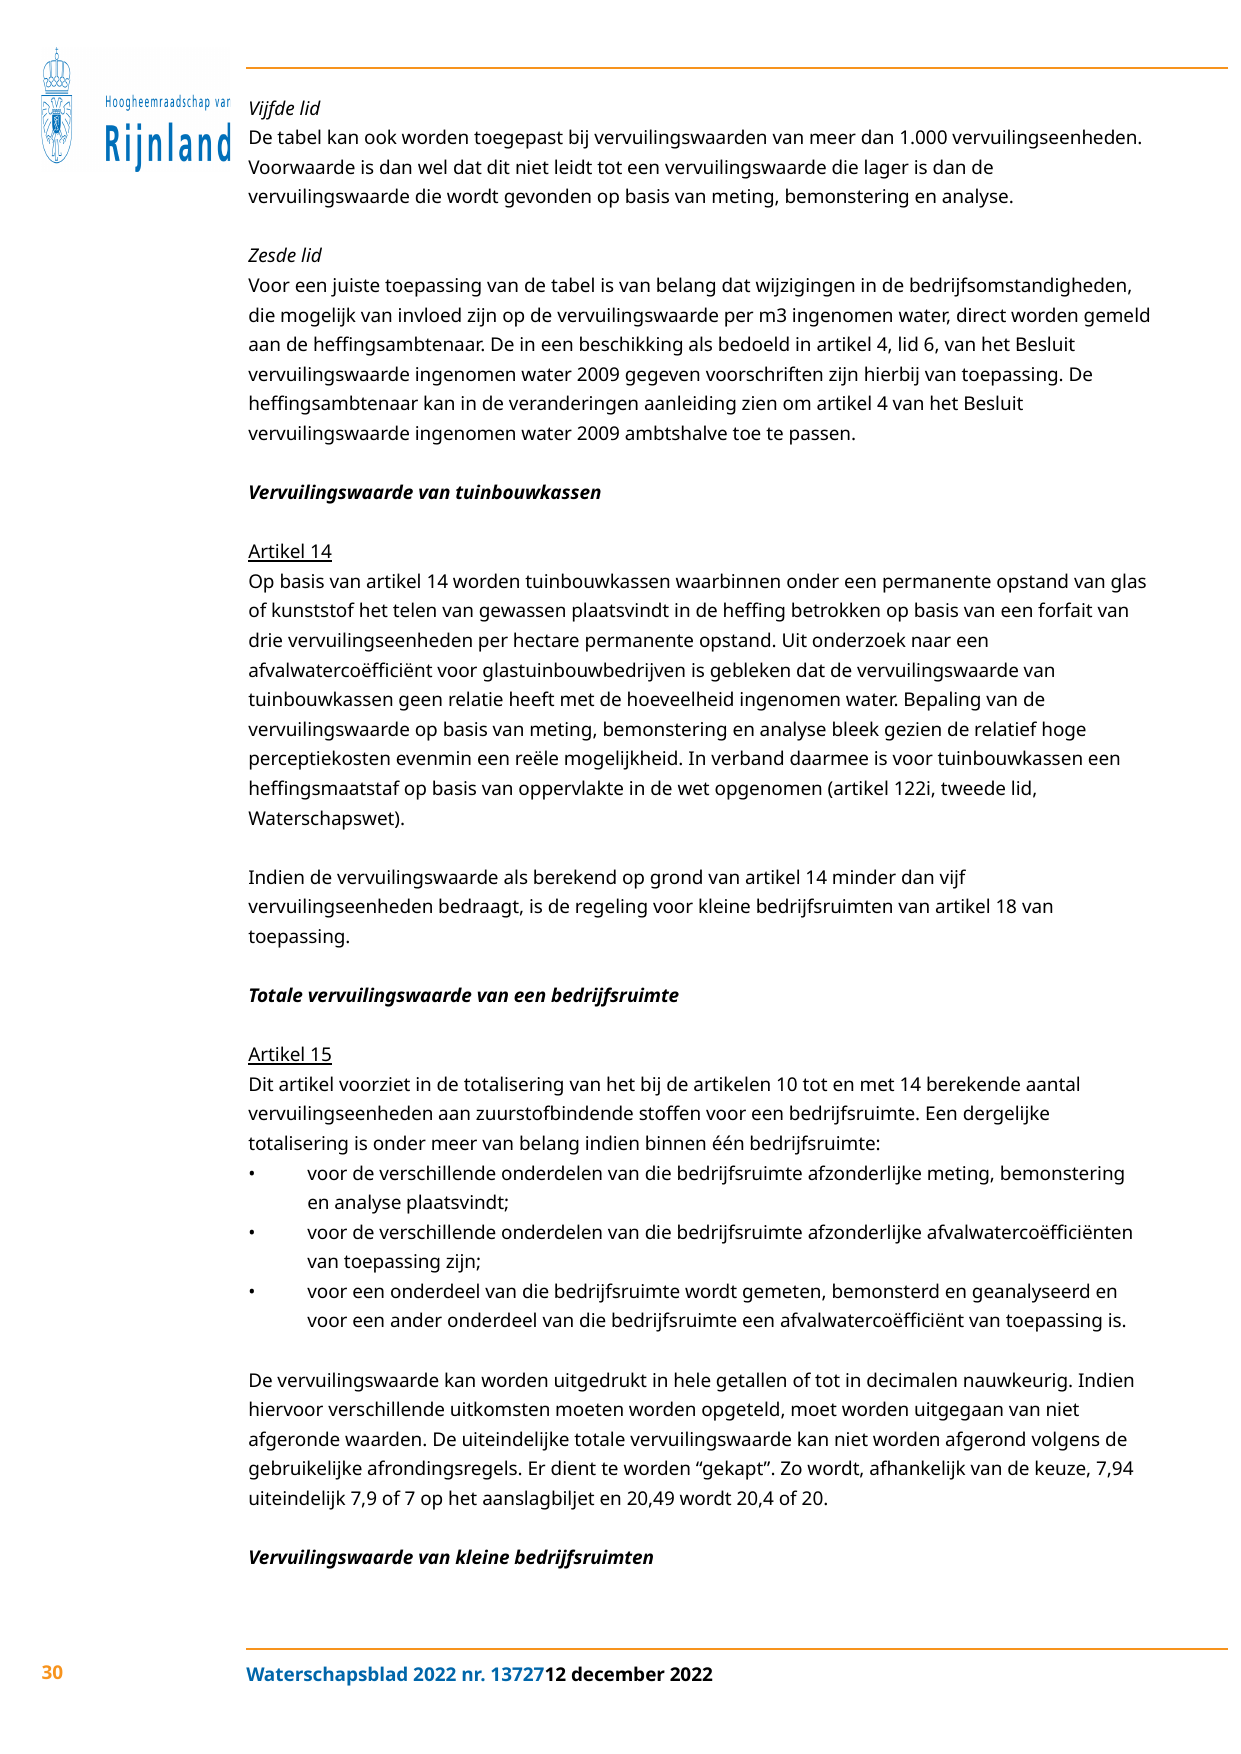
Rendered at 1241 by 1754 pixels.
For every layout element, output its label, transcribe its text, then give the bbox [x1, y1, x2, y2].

text Zesde lid [248, 243, 1152, 268]
list voor een onderdeel van die bedrijfsruimte wordt gemeten, bemonsterd en geanalyseerd en voor een ander onderdeel van die bedrijfsruimte een afvalwatercoëfficiënt van toepassing is. [248, 1278, 1152, 1333]
text Artikel 14 [248, 538, 1152, 564]
text De vervuilingswaarde kan worden uitgedrukt in hele getallen of tot in decimalen nauwkeurig. Indien hiervoor verschillende uitkomsten moeten worden opgeteld, moet worden uitgegaan van niet afgeronde waarden. De uiteindelijke totale vervuilingswaarde kan niet worden afgerond volgens de gebruikelijke afrondingsregels. Er dient te worden “gekapt”. Zo wordt, afhankelijk van de keuze, 7,94 uiteindelijk 7,9 of 7 op het aanslagbiljet en 20,49 wordt 20,4 of 20. [248, 1367, 1152, 1511]
picture [41, 47, 231, 172]
text Dit artikel voorziet in de totalisering van het bij de artikelen 10 tot en met 14 berekende aantal vervuilingseenheden aan zuurstofbindende stoffen voor een bedrijfsruimte. Een dergelijke totalisering is onder meer van belang indien binnen één bedrijfsruimte: [248, 1071, 1152, 1156]
text Op basis van artikel 14 worden tuinbouwkassen waarbinnen onder een permanente opstand van glas of kunststof het telen van gewassen plaatsvindt in de heffing betrokken op basis van een forfait van drie vervuilingseenheden per hectare permanente opstand. Uit onderzoek naar een afvalwatercoëfficiënt voor glastuinbouwbedrijven is gebleken dat de vervuilingswaarde van tuinbouwkassen geen relatie heeft met de hoeveelheid ingenomen water. Bepaling van de vervuilingswaarde op basis van meting, bemonstering en analyse bleek gezien de relatief hoge perceptiekosten evenmin een reële mogelijkheid. In verband daarmee is voor tuinbouwkassen een heffingsmaatstaf op basis van oppervlakte in de wet opgenomen (artikel 122i, tweede lid, Waterschapswet). [248, 568, 1152, 831]
text Voor een juiste toepassing van de tabel is van belang dat wijzigingen in de bedrijfsomstandigheden, die mogelijk van invloed zijn op de vervuilingswaarde per m3 ingenomen water, direct worden gemeld aan de heffingsambtenaar. De in een beschikking als bedoeld in artikel 4, lid 6, van het Besluit vervuilingswaarde ingenomen water 2009 gegeven voorschriften zijn hierbij van toepassing. De heffingsambtenaar kan in de veranderingen aanleiding zien om artikel 4 van het Besluit vervuilingswaarde ingenomen water 2009 ambtshalve toe te passen. [248, 272, 1152, 446]
text Vervuilingswaarde van kleine bedrijfsruimten [248, 1544, 1152, 1570]
list voor de verschillende onderdelen van die bedrijfsruimte afzonderlijke meting, bemonstering en analyse plaatsvindt; [248, 1160, 1152, 1215]
text Indien de vervuilingswaarde als berekend op grond van artikel 14 minder dan vijf vervuilingseenheden bedraagt, is de regeling voor kleine bedrijfsruimten van artikel 18 van toepassing. [248, 864, 1152, 949]
text Vervuilingswaarde van tuinbouwkassen [248, 479, 1152, 505]
text De tabel kan ook worden toegepast bij vervuilingswaarden van meer dan 1.000 vervuilingseenheden. Voorwaarde is dan wel dat dit niet leidt tot een vervuilingswaarde die lager is dan de vervuilingswaarde die wordt gevonden op basis van meting, bemonstering en analyse. [248, 124, 1152, 209]
text Artikel 15 [248, 1041, 1152, 1067]
text Totale vervuilingswaarde van een bedrijfsruimte [248, 982, 1152, 1008]
list voor de verschillende onderdelen van die bedrijfsruimte afzonderlijke afvalwatercoëfficiënten van toepassing zijn; [248, 1219, 1152, 1274]
text Vijfde lid [248, 95, 1152, 121]
